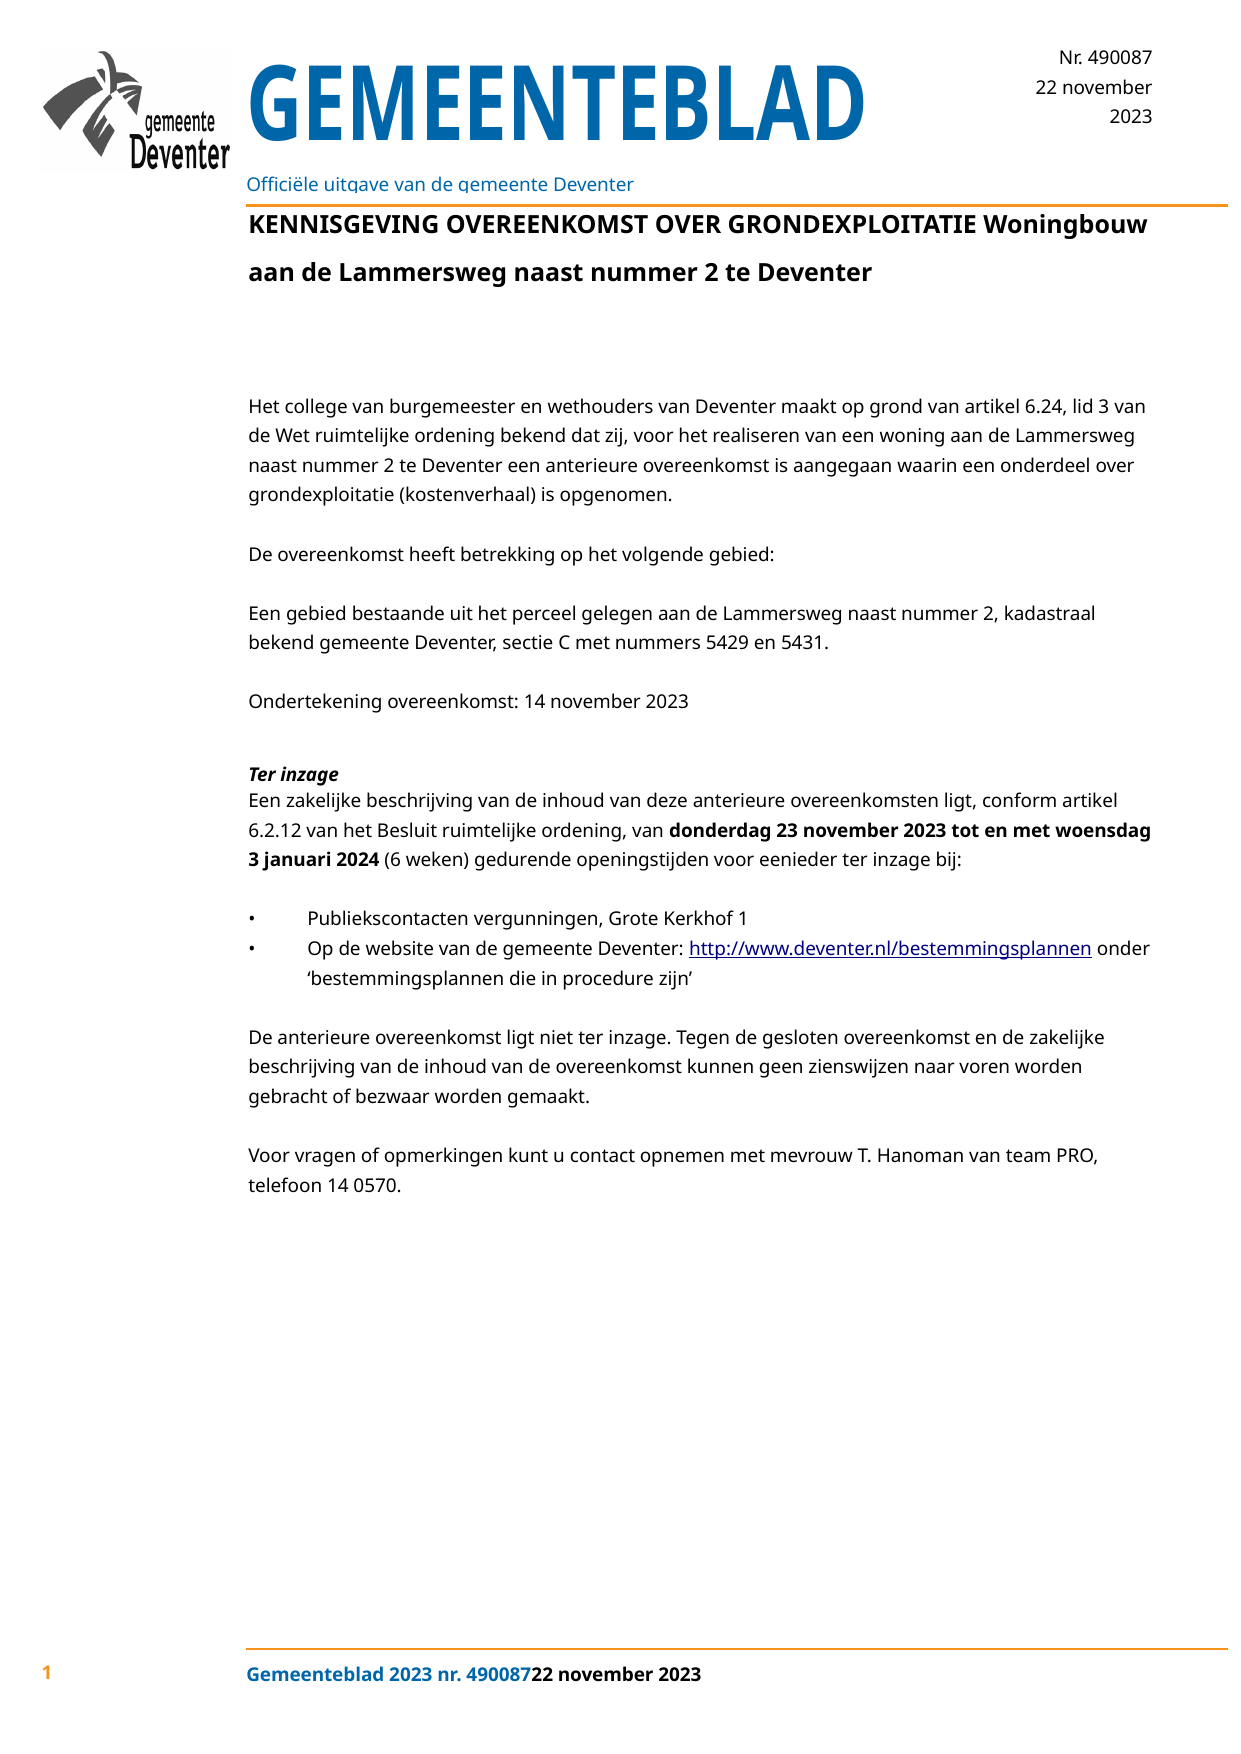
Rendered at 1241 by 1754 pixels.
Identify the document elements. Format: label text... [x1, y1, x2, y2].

text Voor vragen of opmerkingen kunt u contact opnemen met mevrouw T. Hanoman van team PRO, telefoon 14 0570. [248, 1142, 1152, 1197]
text Ter inzage [248, 761, 1152, 787]
text Een gebied bestaande uit het perceel gelegen aan de Lammersweg naast nummer 2, kadastraal bekend gemeente Deventer, sectie C met nummers 5429 en 5431. [248, 600, 1152, 655]
text Het college van burgemeester en wethouders van Deventer maakt op grond van artikel 6.24, lid 3 van de Wet ruimtelijke ordening bekend dat zij, voor het realiseren van een woning aan de Lammersweg naast nummer 2 te Deventer een anterieure overeenkomst is aangegaan waarin een onderdeel over grondexploitatie (kostenverhaal) is opgenomen. [248, 393, 1152, 507]
text De overeenkomst heeft betrekking op het volgende gebied: [248, 541, 1152, 567]
list Op de website van de gemeente Deventer: http://www.deventer.nl/bestemmingsplannen onder ‘bestemmingsplannen die in procedure zijn’ [248, 935, 1152, 990]
text KENNISGEVING OVEREENKOMST OVER GRONDEXPLOITATIE Woningbouw aan de Lammersweg naast nummer 2 te Deventer [248, 207, 1152, 288]
picture [41, 47, 231, 172]
list Publiekscontacten vergunningen, Grote Kerkhof 1 [248, 906, 1152, 931]
text Een zakelijke beschrijving van de inhoud van deze anterieure overeenkomsten ligt, conform artikel 6.2.12 van het Besluit ruimtelijke ordening, van donderdag 23 november 2023 tot en met woensdag 3 januari 2024 (6 weken) gedurende openingstijden voor eenieder ter inzage bij: [248, 787, 1152, 872]
text De anterieure overeenkomst ligt niet ter inzage. Tegen de gesloten overeenkomst en de zakelijke beschrijving van de inhoud van de overeenkomst kunnen geen zienswijzen naar voren worden gebracht of bezwaar worden gemaakt. [248, 1024, 1152, 1109]
text Ondertekening overeenkomst: 14 november 2023 [248, 689, 1152, 714]
